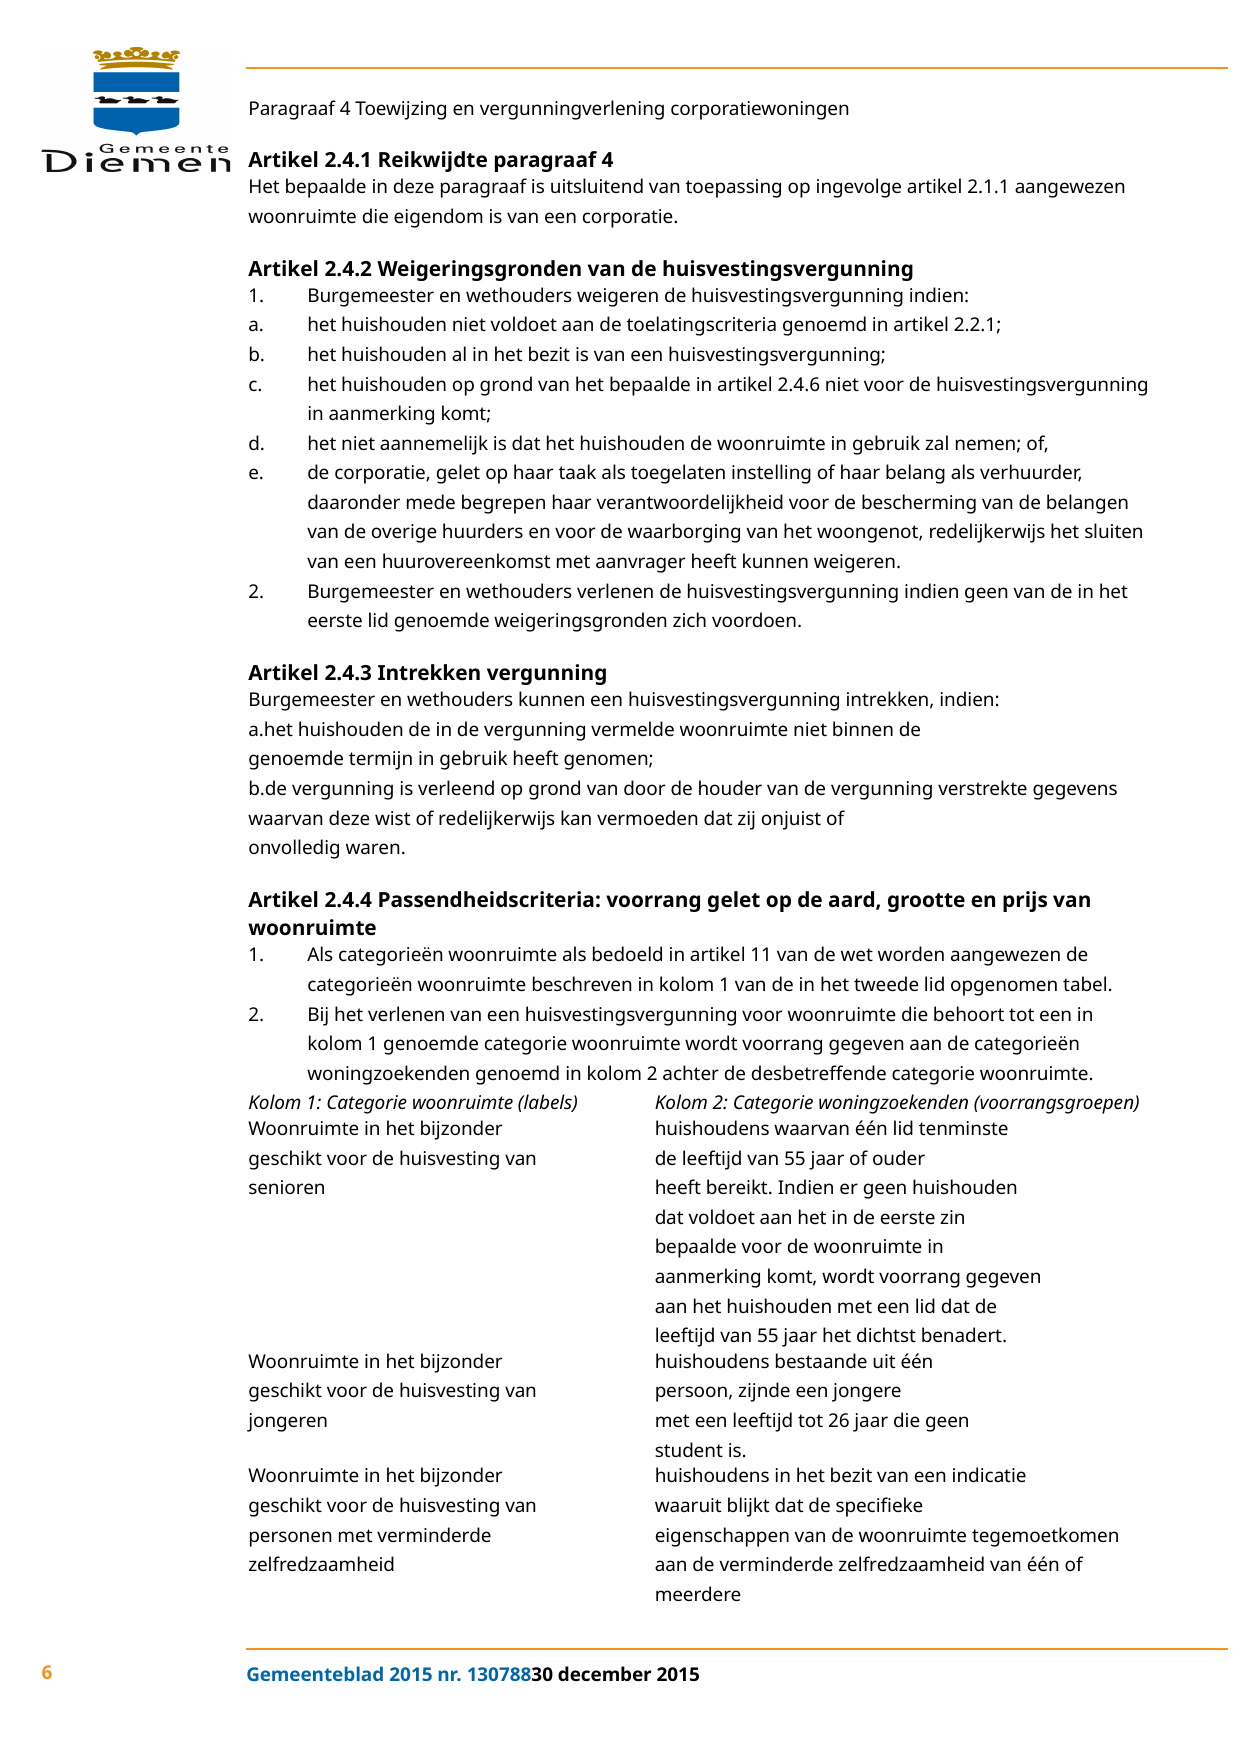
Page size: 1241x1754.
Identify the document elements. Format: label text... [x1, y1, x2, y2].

text onvolledig waren. [248, 834, 1152, 860]
picture [41, 47, 231, 172]
list het huishouden al in het bezit is van een huisvestingsvergunning; [248, 341, 1152, 367]
table_cell huishoudens in het bezit van een indicatie waaruit blijkt dat de specifieke eigenschappen van de woonruimte tegemoetkomen aan de verminderde zelfredzaamheid van één of meerdere [655, 1463, 1152, 1607]
list Als categorieën woonruimte als bedoeld in artikel 11 van de wet worden aangewezen de categorieën woonruimte beschreven in kolom 1 van de in het tweede lid opgenomen tabel. [248, 942, 1152, 997]
text Artikel 2.4.1 Reikwijdte paragraaf 4 [248, 145, 1152, 174]
text Artikel 2.4.4 Passendheidscriteria: voorrang gelet op de aard, grootte en prijs van woonruimte [248, 885, 1152, 942]
text Artikel 2.4.3 Intrekken vergunning [248, 658, 1152, 686]
list Bij het verlenen van een huisvestingsvergunning voor woonruimte die behoort tot een in kolom 1 genoemde categorie woonruimte wordt voorrang gegeven aan de categorieën woningzoekenden genoemd in kolom 2 achter de desbetreffende categorie woonruimte. [248, 1001, 1152, 1086]
table_cell Woonruimte in het bijzonder geschikt voor de huisvesting van senioren [248, 1115, 654, 1348]
list Burgemeester en wethouders verlenen de huisvestingsvergunning indien geen van de in het eerste lid genoemde weigeringsgronden zich voordoen. [248, 578, 1152, 633]
list het niet aannemelijk is dat het huishouden de woonruimte in gebruik zal nemen; of, [248, 430, 1152, 456]
list de corporatie, gelet op haar taak als toegelaten instelling of haar belang als verhuurder, daaronder mede begrepen haar verantwoordelijkheid voor de bescherming van de belangen van de overige huurders en voor de waarborging van het woongenot, redelijkerwijs het sluiten van een huurovereenkomst met aanvrager heeft kunnen weigeren. [248, 459, 1152, 574]
text genoemde termijn in gebruik heeft genomen; [248, 746, 1152, 771]
table_header Kolom 2: Categorie woningzoekenden (voorrangsgroepen) [655, 1090, 1152, 1115]
list het huishouden niet voldoet aan de toelatingscriteria genoemd in artikel 2.2.1; [248, 312, 1152, 337]
table_header Kolom 1: Categorie woonruimte (labels) [248, 1090, 654, 1115]
list Burgemeester en wethouders weigeren de huisvestingsvergunning indien: [248, 282, 1152, 308]
text b.de vergunning is verleend op grond van door de houder van de vergunning verstrekte gegevens waarvan deze wist of redelijkerwijs kan vermoeden dat zij onjuist of [248, 775, 1152, 830]
table_cell huishoudens waarvan één lid tenminste de leeftijd van 55 jaar of ouder heeft bereikt. Indien er geen huishouden dat voldoet aan het in de eerste zin bepaalde voor de woonruimte in aanmerking komt, wordt voorrang gegeven aan het huishouden met een lid dat de leeftijd van 55 jaar het dichtst benadert. [655, 1115, 1152, 1348]
table_cell Woonruimte in het bijzonder geschikt voor de huisvesting van personen met verminderde zelfredzaamheid [248, 1463, 654, 1607]
table_cell huishoudens bestaande uit één persoon, zijnde een jongere met een leeftijd tot 26 jaar die geen student is. [655, 1348, 1152, 1463]
text Paragraaf 4 Toewijzing en vergunningverlening corporatiewoningen [248, 95, 1152, 121]
text Artikel 2.4.2 Weigeringsgronden van de huisvestingsvergunning [248, 254, 1152, 282]
text Burgemeester en wethouders kunnen een huisvestingsvergunning intrekken, indien: [248, 686, 1152, 712]
text Het bepaalde in deze paragraaf is uitsluitend van toepassing op ingevolge artikel 2.1.1 aangewezen woonruimte die eigendom is van een corporatie. [248, 174, 1152, 229]
table_cell Woonruimte in het bijzonder geschikt voor de huisvesting van jongeren [248, 1348, 654, 1463]
text a.het huishouden de in de vergunning vermelde woonruimte niet binnen de [248, 716, 1152, 742]
list het huishouden op grond van het bepaalde in artikel 2.4.6 niet voor de huisvestingsvergunning in aanmerking komt; [248, 371, 1152, 426]
